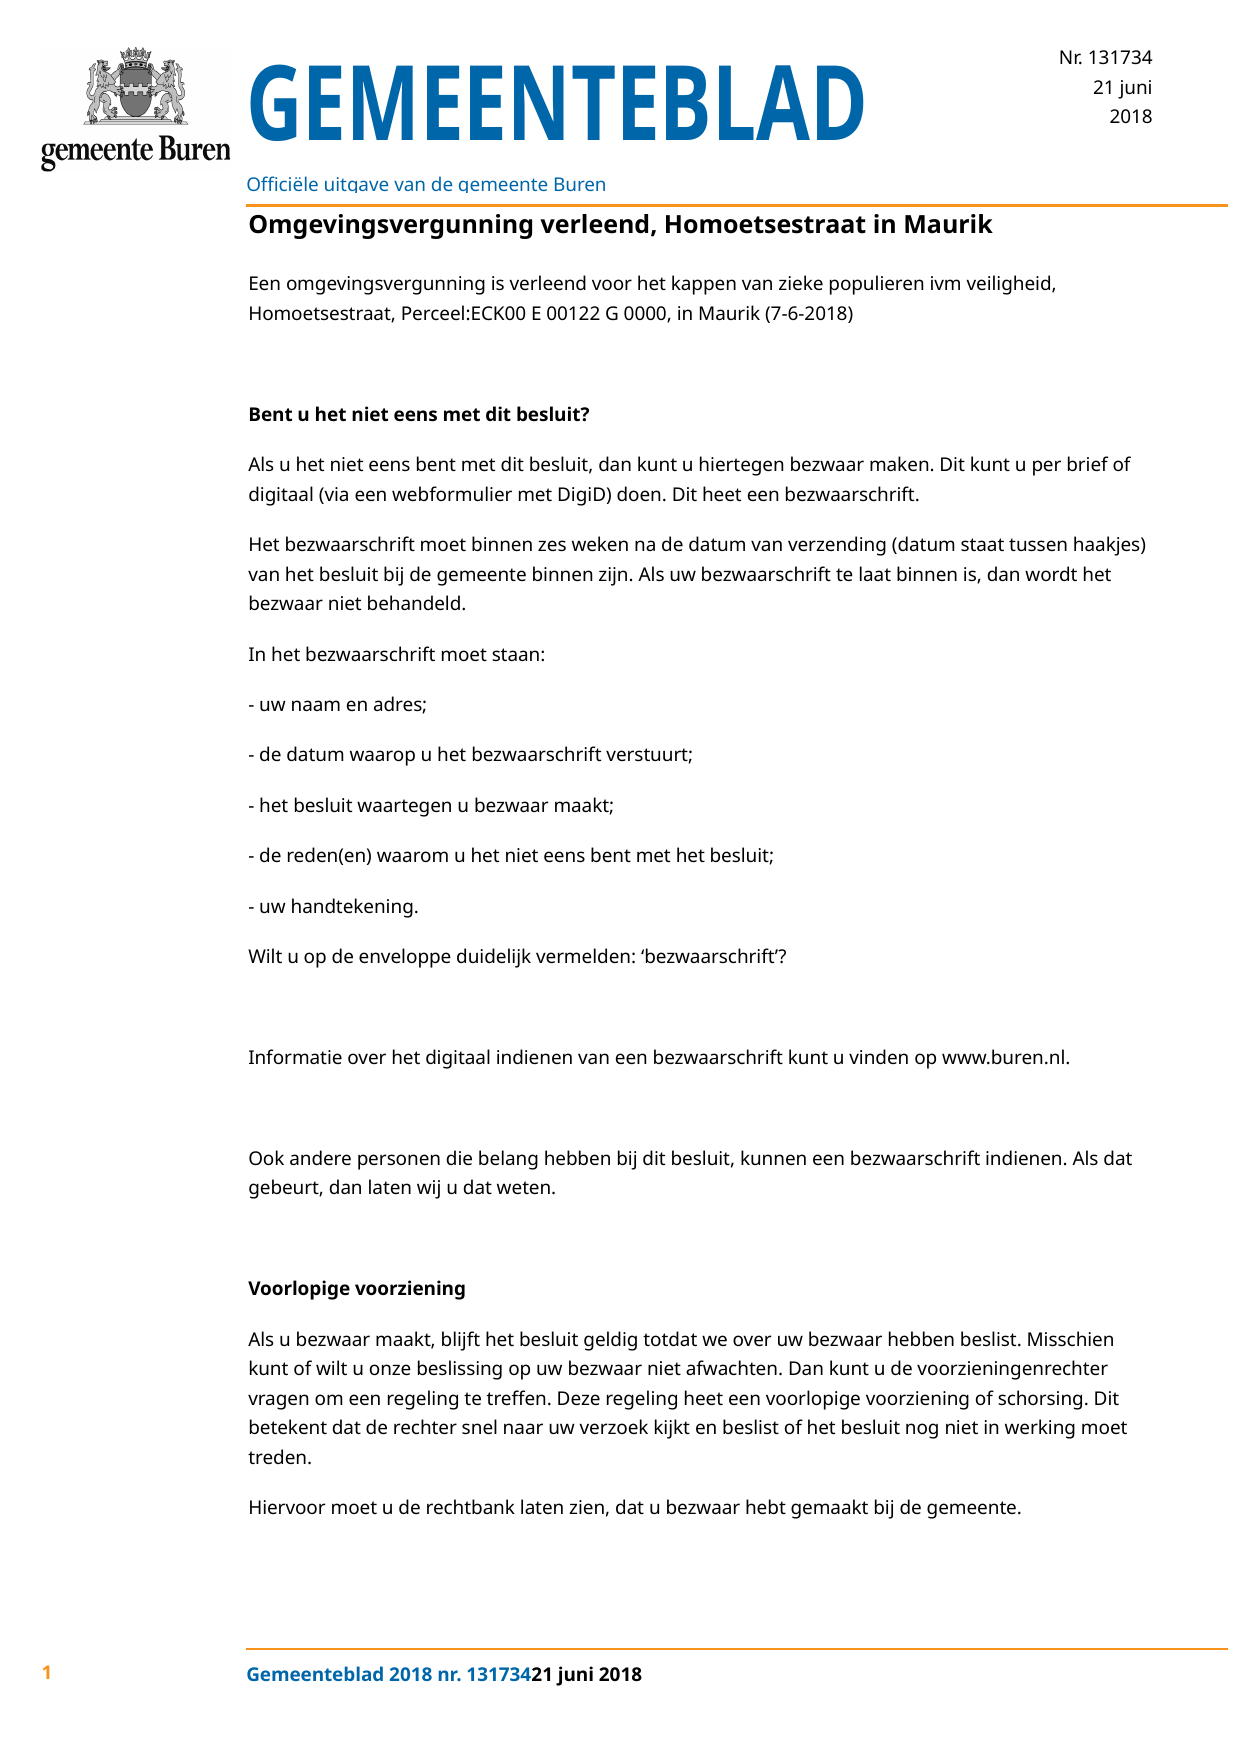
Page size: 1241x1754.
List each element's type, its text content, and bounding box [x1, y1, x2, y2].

text Als u het niet eens bent met dit besluit, dan kunt u hiertegen bezwaar maken. Dit kunt u per brief of digitaal (via een webformulier met DigiD) doen. Dit heet een bezwaarschrift. [248, 451, 1152, 506]
text In het bezwaarschrift moet staan: [248, 641, 1152, 666]
text Een omgevingsvergunning is verleend voor het kappen van zieke populieren ivm veiligheid, Homoetsestraat, Perceel:ECK00 E 00122 G 0000, in Maurik (7-6-2018) [248, 270, 1152, 326]
text - de reden(en) waarom u het niet eens bent met het besluit; [248, 842, 1152, 868]
text Bent u het niet eens met dit besluit? [248, 401, 1152, 426]
text Omgevingsvergunning verleend, Homoetsestraat in Maurik [248, 207, 1152, 241]
text - het besluit waartegen u bezwaar maakt; [248, 792, 1152, 818]
text - de datum waarop u het bezwaarschrift verstuurt; [248, 742, 1152, 767]
picture [41, 47, 231, 172]
text - uw naam en adres; [248, 691, 1152, 717]
text Het bezwaarschrift moet binnen zes weken na de datum van verzending (datum staat tussen haakjes) van het besluit bij de gemeente binnen zijn. Als uw bezwaarschrift te laat binnen is, dan wordt het bezwaar niet behandeld. [248, 531, 1152, 616]
text Voorlopige voorziening [248, 1275, 1152, 1301]
text Hiervoor moet u de rechtbank laten zien, dat u bezwaar hebt gemaakt bij de gemeente. [248, 1494, 1152, 1520]
text Als u bezwaar maakt, blijft het besluit geldig totdat we over uw bezwaar hebben beslist. Misschien kunt of wilt u onze beslissing op uw bezwaar niet afwachten. Dan kunt u de voorzieningenrechter vragen om een regeling te treffen. Deze regeling heet een voorlopige voorziening of schorsing. Dit betekent dat de rechter snel naar uw verzoek kijkt en beslist of het besluit nog niet in werking moet treden. [248, 1326, 1152, 1470]
text Ook andere personen die belang hebben bij dit besluit, kunnen een bezwaarschrift indienen. Als dat gebeurt, dan laten wij u dat weten. [248, 1145, 1152, 1200]
text Wilt u op de enveloppe duidelijk vermelden: ‘bezwaarschrift’? [248, 943, 1152, 969]
text Informatie over het digitaal indienen van een bezwaarschrift kunt u vinden op www.buren.nl. [248, 1044, 1152, 1070]
text - uw handtekening. [248, 893, 1152, 918]
